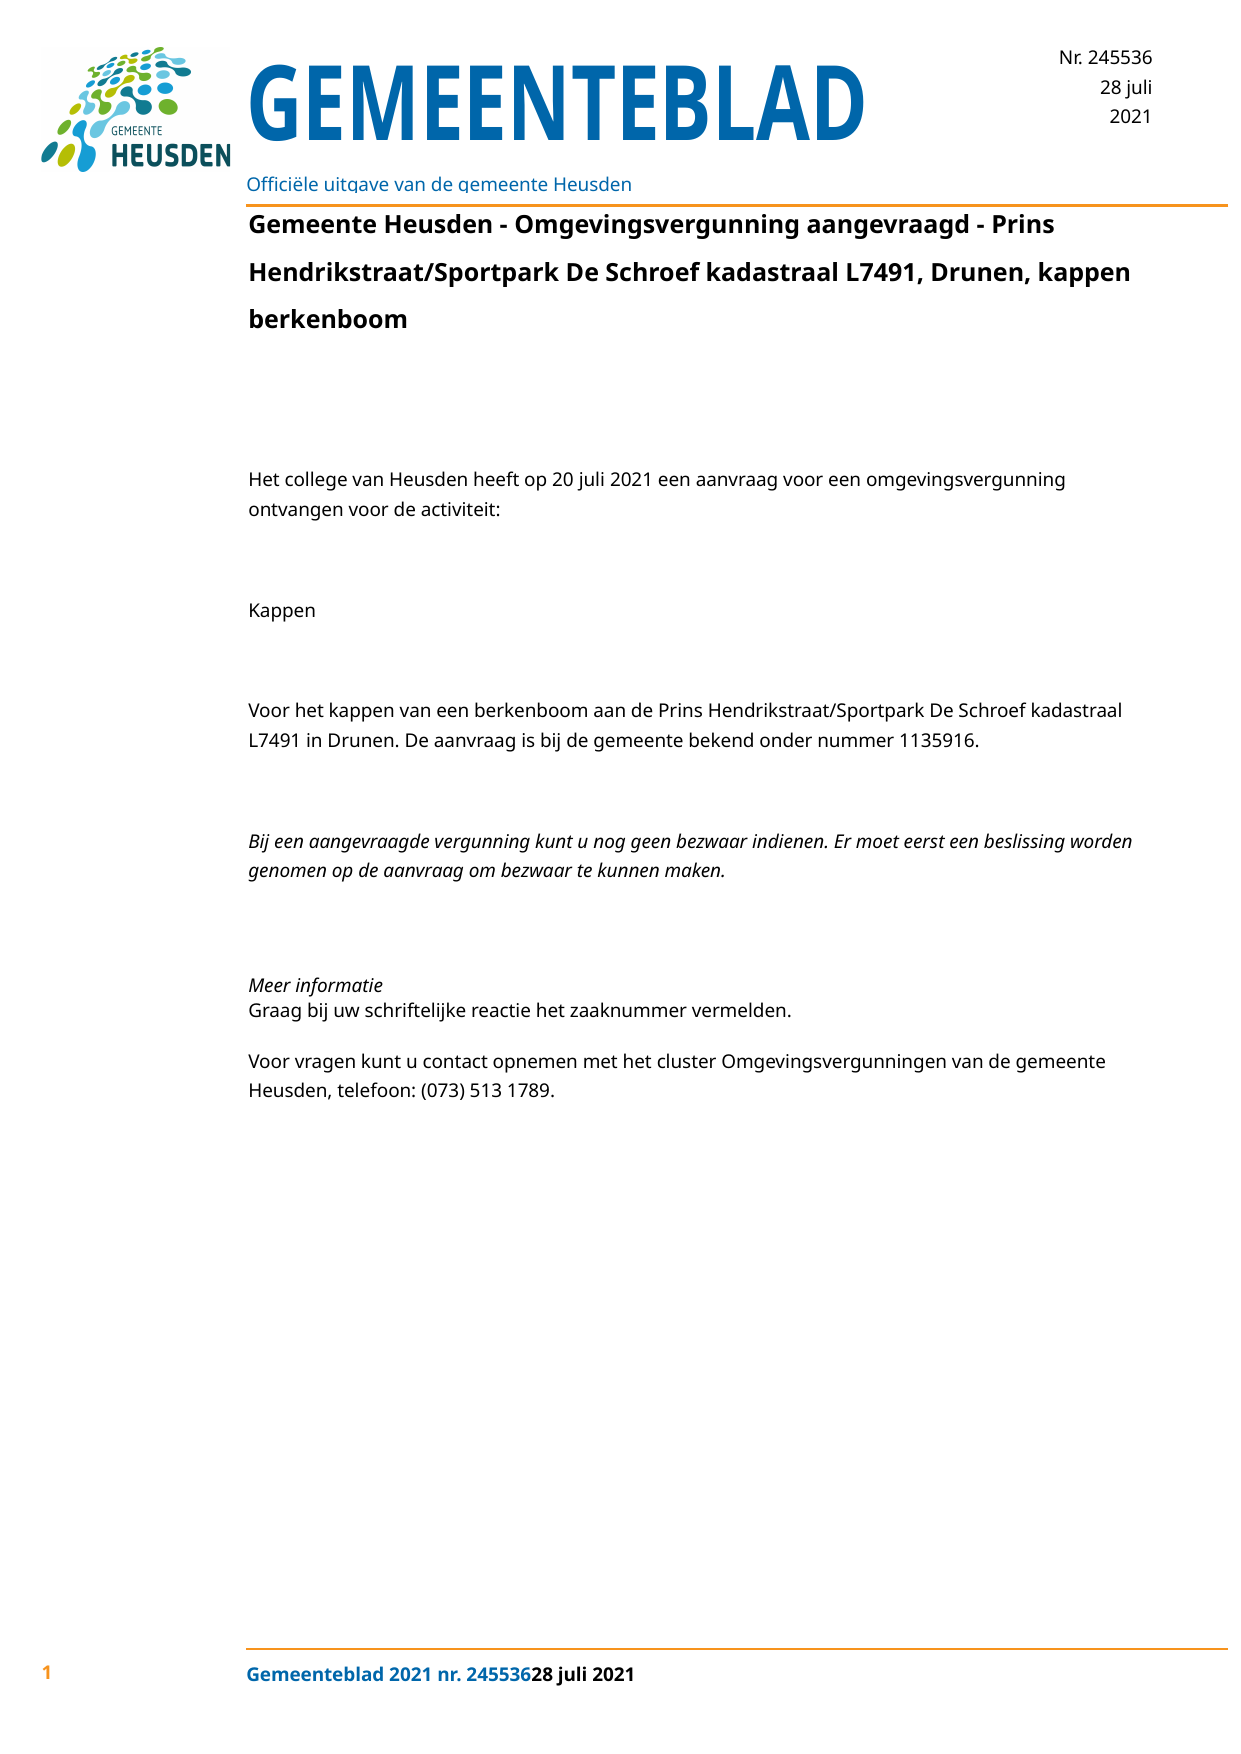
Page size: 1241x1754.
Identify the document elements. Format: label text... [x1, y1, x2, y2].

text Voor vragen kunt u contact opnemen met het cluster Omgevingsvergunningen van de gemeente Heusden, telefoon: (073) 513 1789. [248, 1048, 1152, 1103]
picture [41, 47, 231, 172]
text Kappen [248, 597, 1152, 622]
text Gemeente Heusden - Omgevingsvergunning aangevraagd - Prins Hendrikstraat/Sportpark De Schroef kadastraal L7491, Drunen, kappen berkenboom [248, 207, 1152, 336]
text Het college van Heusden heeft op 20 juli 2021 een aanvraag voor een omgevingsvergunning ontvangen voor de activiteit: [248, 466, 1152, 522]
text Graag bij uw schriftelijke reactie het zaaknummer vermelden. [248, 998, 1152, 1023]
text Meer informatie [248, 972, 1152, 998]
text Bij een aangevraagde vergunning kunt u nog geen bezwaar indienen. Er moet eerst een beslissing worden genomen op de aanvraag om bezwaar te kunnen maken. [248, 828, 1152, 883]
text Voor het kappen van een berkenboom aan de Prins Hendrikstraat/Sportpark De Schroef kadastraal L7491 in Drunen. De aanvraag is bij de gemeente bekend onder nummer 1135916. [248, 698, 1152, 753]
